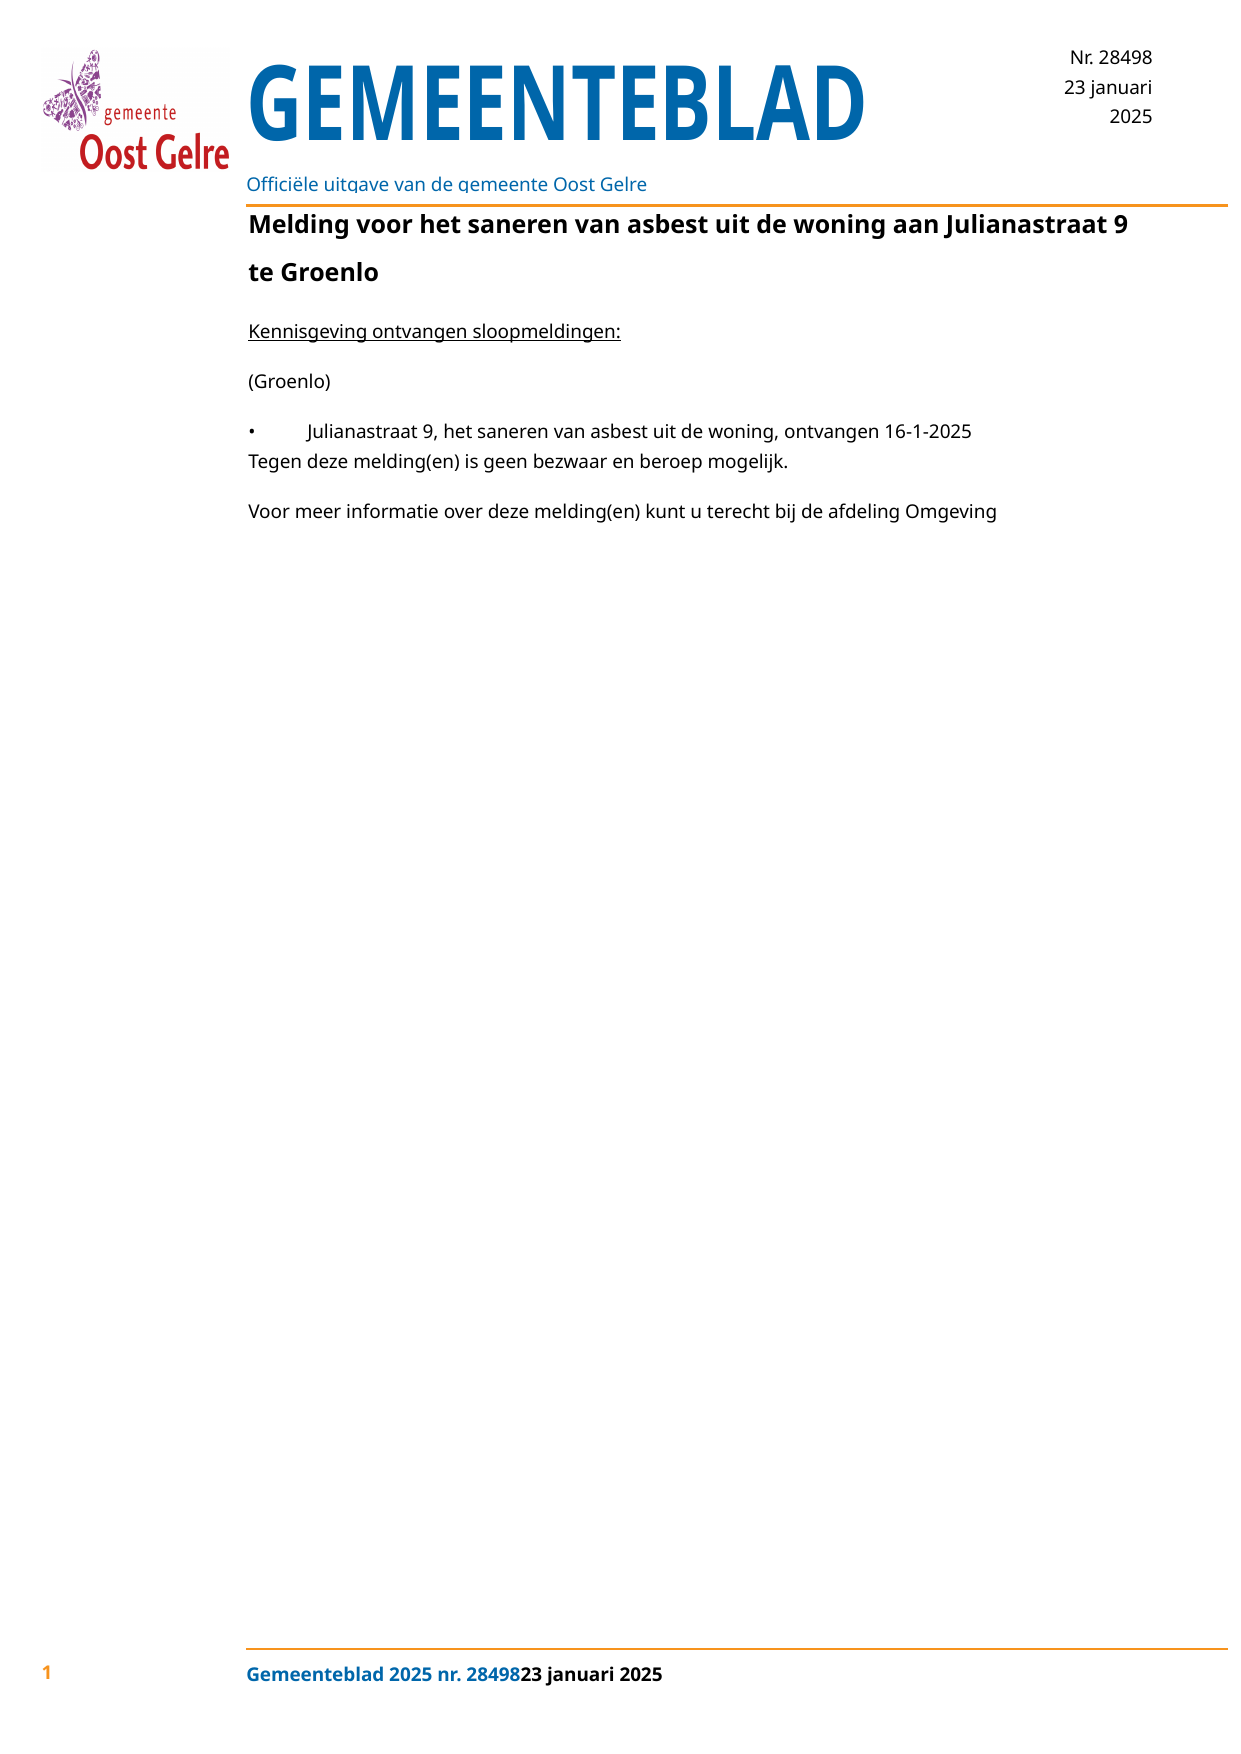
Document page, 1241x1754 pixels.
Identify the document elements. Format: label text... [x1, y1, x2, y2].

list Julianastraat 9, het saneren van asbest uit de woning, ontvangen 16-1-2025 [248, 419, 1152, 444]
text Kennisgeving ontvangen sloopmeldingen: [248, 318, 1152, 344]
text (Groenlo) [248, 368, 1152, 394]
text Melding voor het saneren van asbest uit de woning aan Julianastraat 9 te Groenlo [248, 207, 1152, 288]
text Tegen deze melding(en) is geen bezwaar en beroep mogelijk. [248, 448, 1152, 474]
picture [41, 47, 231, 172]
text Voor meer informatie over deze melding(en) kunt u terecht bij de afdeling Omgeving [248, 499, 1152, 524]
